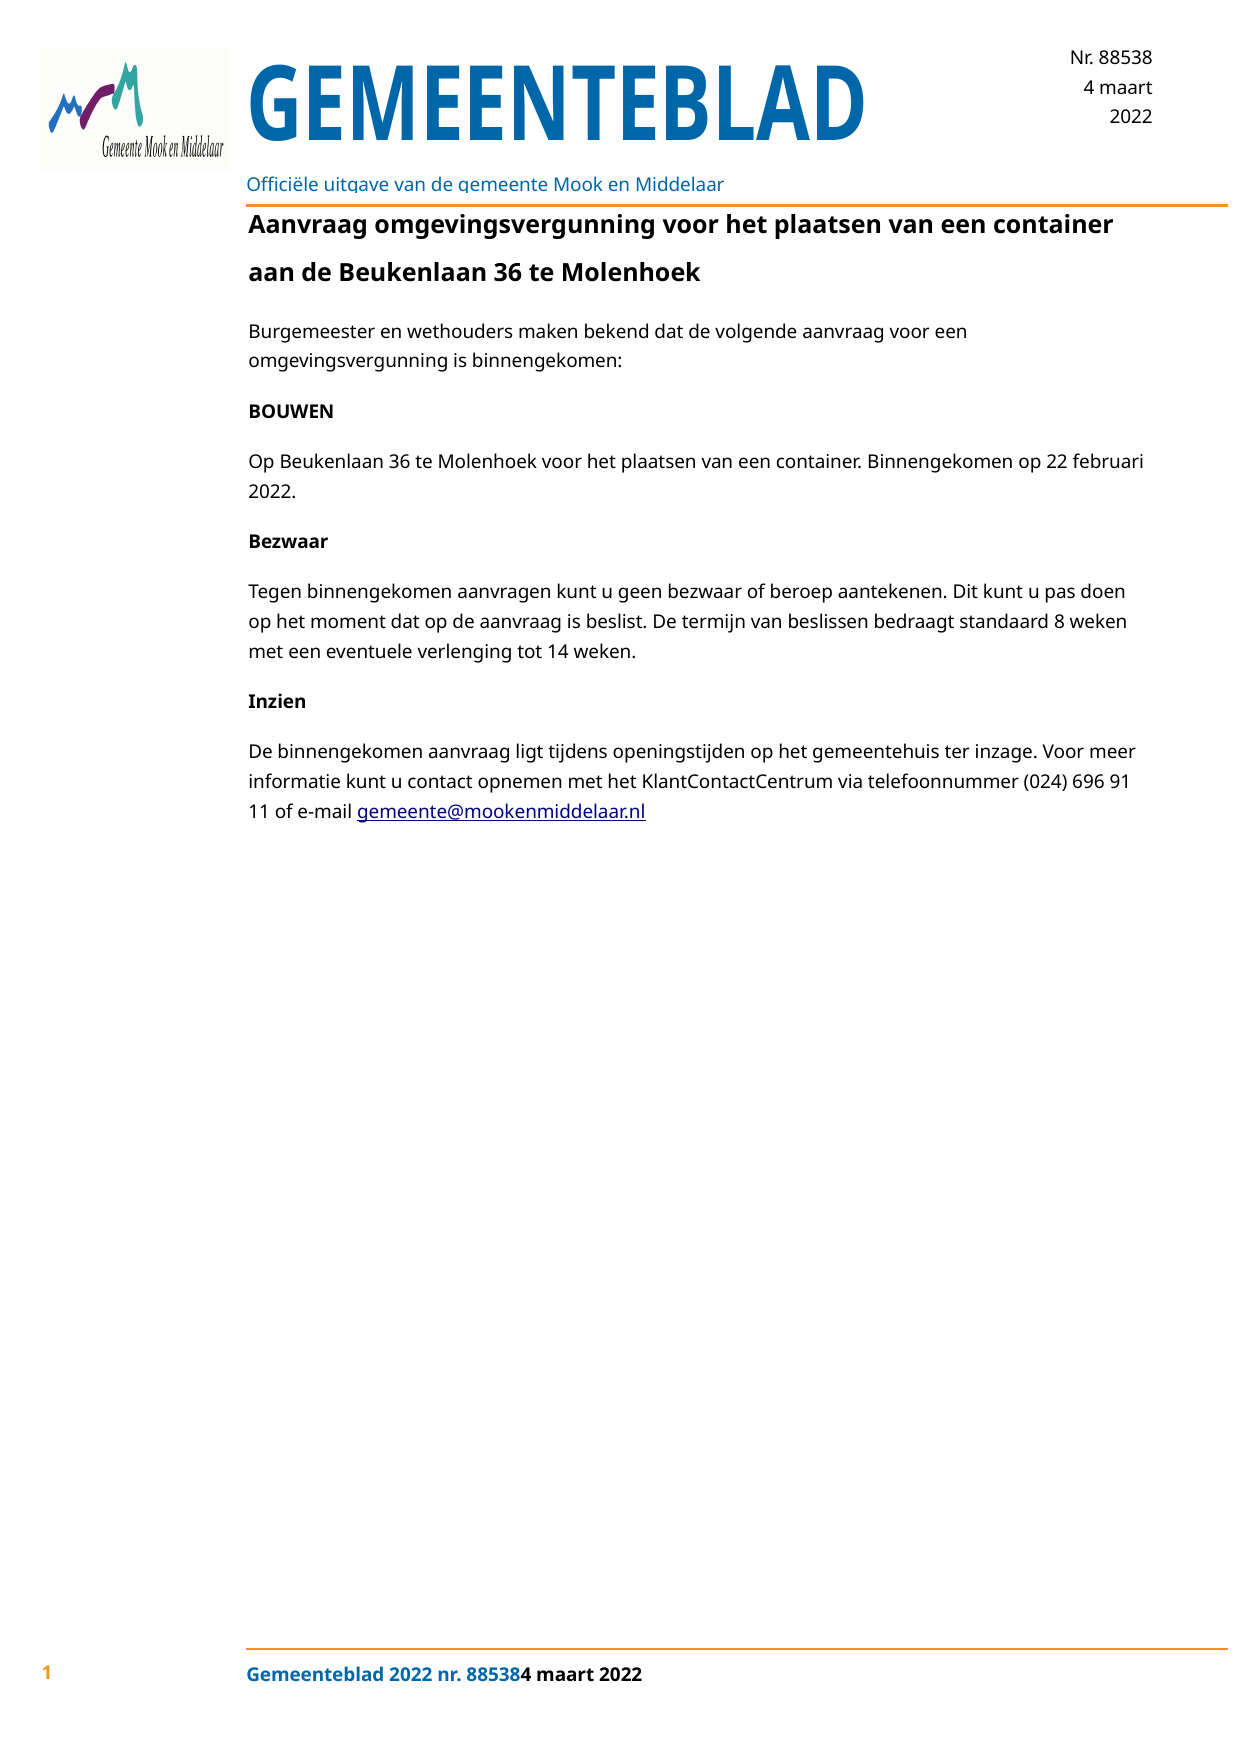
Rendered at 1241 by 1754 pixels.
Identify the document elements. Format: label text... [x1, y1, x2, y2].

text Op Beukenlaan 36 te Molenhoek voor het plaatsen van een container. Binnengekomen op 22 februari 2022. [248, 448, 1152, 504]
text De binnengekomen aanvraag ligt tijdens openingstijden op het gemeentehuis ter inzage. Voor meer informatie kunt u contact opnemen met het KlantContactCentrum via telefoonnummer (024) 696 91 11 of e-mail gemeente@mookenmiddelaar.nl [248, 739, 1152, 824]
text Tegen binnengekomen aanvragen kunt u geen bezwaar of beroep aantekenen. Dit kunt u pas doen op het moment dat op de aanvraag is beslist. De termijn van beslissen bedraagt standaard 8 weken met een eventuele verlenging tot 14 weken. [248, 579, 1152, 664]
text Aanvraag omgevingsvergunning voor het plaatsen van een container aan de Beukenlaan 36 te Molenhoek [248, 207, 1152, 288]
text Bezwaar [248, 528, 1152, 554]
text BOUWEN [248, 398, 1152, 424]
text Inzien [248, 688, 1152, 714]
picture [41, 47, 231, 172]
text Burgemeester en wethouders maken bekend dat de volgende aanvraag voor een omgevingsvergunning is binnengekomen: [248, 318, 1152, 373]
